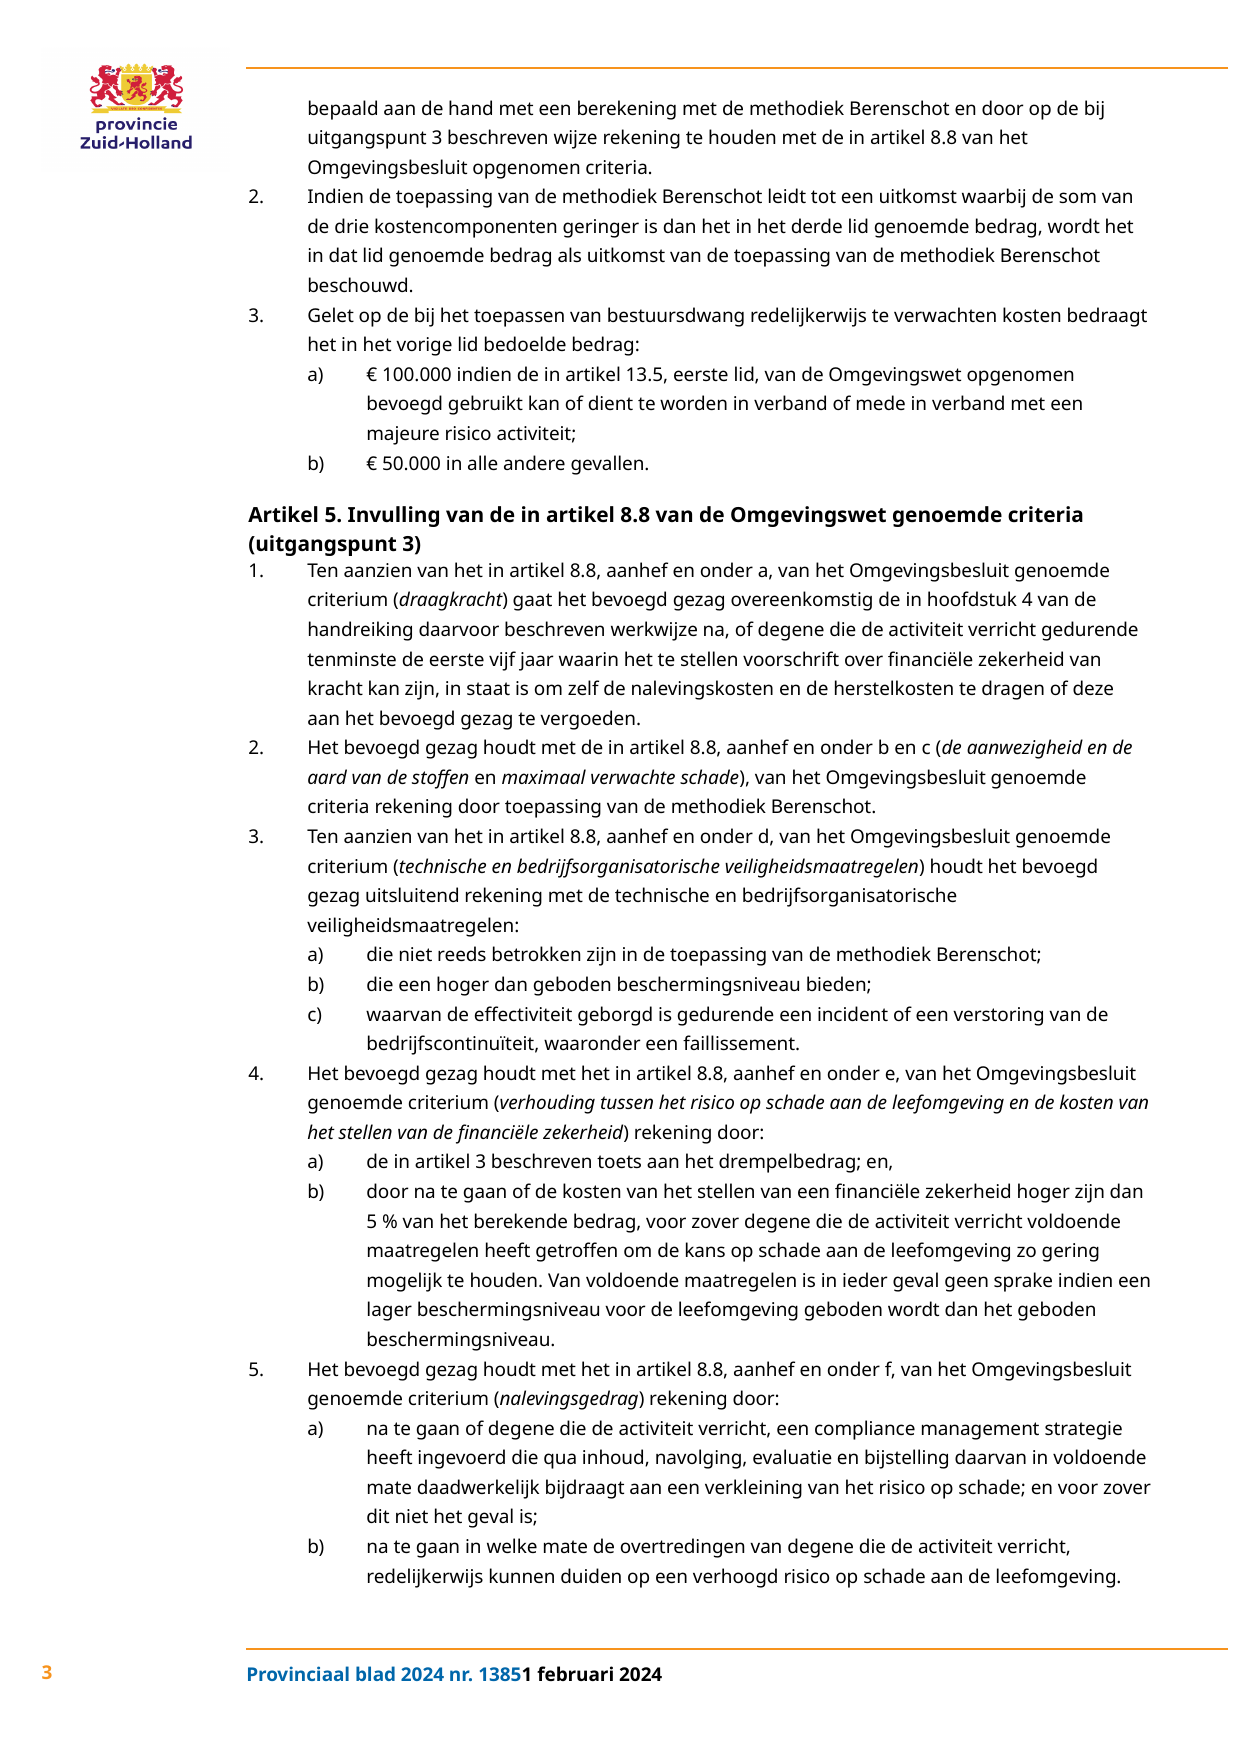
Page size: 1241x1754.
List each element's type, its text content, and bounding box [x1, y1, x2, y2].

list die een hoger dan geboden beschermingsniveau bieden; [307, 971, 1152, 997]
list Indien de toepassing van de methodiek Berenschot leidt tot een uitkomst waarbij de som van de drie kostencomponenten geringer is dan het in het derde lid genoemde bedrag, wordt het in dat lid genoemde bedrag als uitkomst van de toepassing van de methodiek Berenschot beschouwd. [248, 183, 1152, 298]
list € 100.000 indien de in artikel 13.5, eerste lid, van de Omgevingswet opgenomen bevoegd gebruikt kan of dient te worden in verband of mede in verband met een majeure risico activiteit; [307, 361, 1152, 446]
list die niet reeds betrokken zijn in de toepassing van de methodiek Berenschot; [307, 942, 1152, 967]
list na te gaan in welke mate de overtredingen van degene die de activiteit verricht, redelijkerwijs kunnen duiden op een verhoogd risico op schade aan de leefomgeving. [307, 1533, 1152, 1589]
list Het bevoegd gezag houdt met de in artikel 8.8, aanhef en onder b en c (de aanwezigheid en de aard van de stoffen en maximaal verwachte schade), van het Omgevingsbesluit genoemde criteria rekening door toepassing van de methodiek Berenschot. [248, 734, 1152, 819]
list Het bevoegd gezag houdt met het in artikel 8.8, aanhef en onder e, van het Omgevingsbesluit genoemde criterium (verhouding tussen het risico op schade aan de leefomgeving en de kosten van het stellen van de financiële zekerheid) rekening door: [248, 1060, 1152, 1145]
list Gelet op de bij het toepassen van bestuursdwang redelijkerwijs te verwachten kosten bedraagt het in het vorige lid bedoelde bedrag: [248, 302, 1152, 357]
list bepaald aan de hand met een berekening met de methodiek Berenschot en door op de bij uitgangspunt 3 beschreven wijze rekening te houden met de in artikel 8.8 van het Omgevingsbesluit opgenomen criteria. [248, 95, 1152, 180]
list Ten aanzien van het in artikel 8.8, aanhef en onder a, van het Omgevingsbesluit genoemde criterium (draagkracht) gaat het bevoegd gezag overeenkomstig de in hoofdstuk 4 van de handreiking daarvoor beschreven werkwijze na, of degene die de activiteit verricht gedurende tenminste de eerste vijf jaar waarin het te stellen voorschrift over financiële zekerheid van kracht kan zijn, in staat is om zelf de nalevingskosten en de herstelkosten te dragen of deze aan het bevoegd gezag te vergoeden. [248, 557, 1152, 731]
list waarvan de effectiviteit geborgd is gedurende een incident of een verstoring van de bedrijfscontinuïteit, waaronder een faillissement. [307, 1001, 1152, 1056]
list Ten aanzien van het in artikel 8.8, aanhef en onder d, van het Omgevingsbesluit genoemde criterium (technische en bedrijfsorganisatorische veiligheidsmaatregelen) houdt het bevoegd gezag uitsluitend rekening met de technische en bedrijfsorganisatorische veiligheidsmaatregelen: [248, 823, 1152, 938]
list Het bevoegd gezag houdt met het in artikel 8.8, aanhef en onder f, van het Omgevingsbesluit genoemde criterium (nalevingsgedrag) rekening door: [248, 1356, 1152, 1411]
list € 50.000 in alle andere gevallen. [307, 450, 1152, 476]
list na te gaan of degene die de activiteit verricht, een compliance management strategie heeft ingevoerd die qua inhoud, navolging, evaluatie en bijstelling daarvan in voldoende mate daadwerkelijk bijdraagt aan een verkleining van het risico op schade; en voor zover dit niet het geval is; [307, 1415, 1152, 1529]
text Artikel 5. Invulling van de in artikel 8.8 van de Omgevingswet genoemde criteria (uitgangspunt 3) [248, 500, 1152, 557]
picture [41, 47, 231, 172]
list door na te gaan of de kosten van het stellen van een financiële zekerheid hoger zijn dan 5 % van het berekende bedrag, voor zover degene die de activiteit verricht voldoende maatregelen heeft getroffen om de kans op schade aan de leefomgeving zo gering mogelijk te houden. Van voldoende maatregelen is in ieder geval geen sprake indien een lager beschermingsniveau voor de leefomgeving geboden wordt dan het geboden beschermingsniveau. [307, 1178, 1152, 1352]
list de in artikel 3 beschreven toets aan het drempelbedrag; en, [307, 1149, 1152, 1174]
